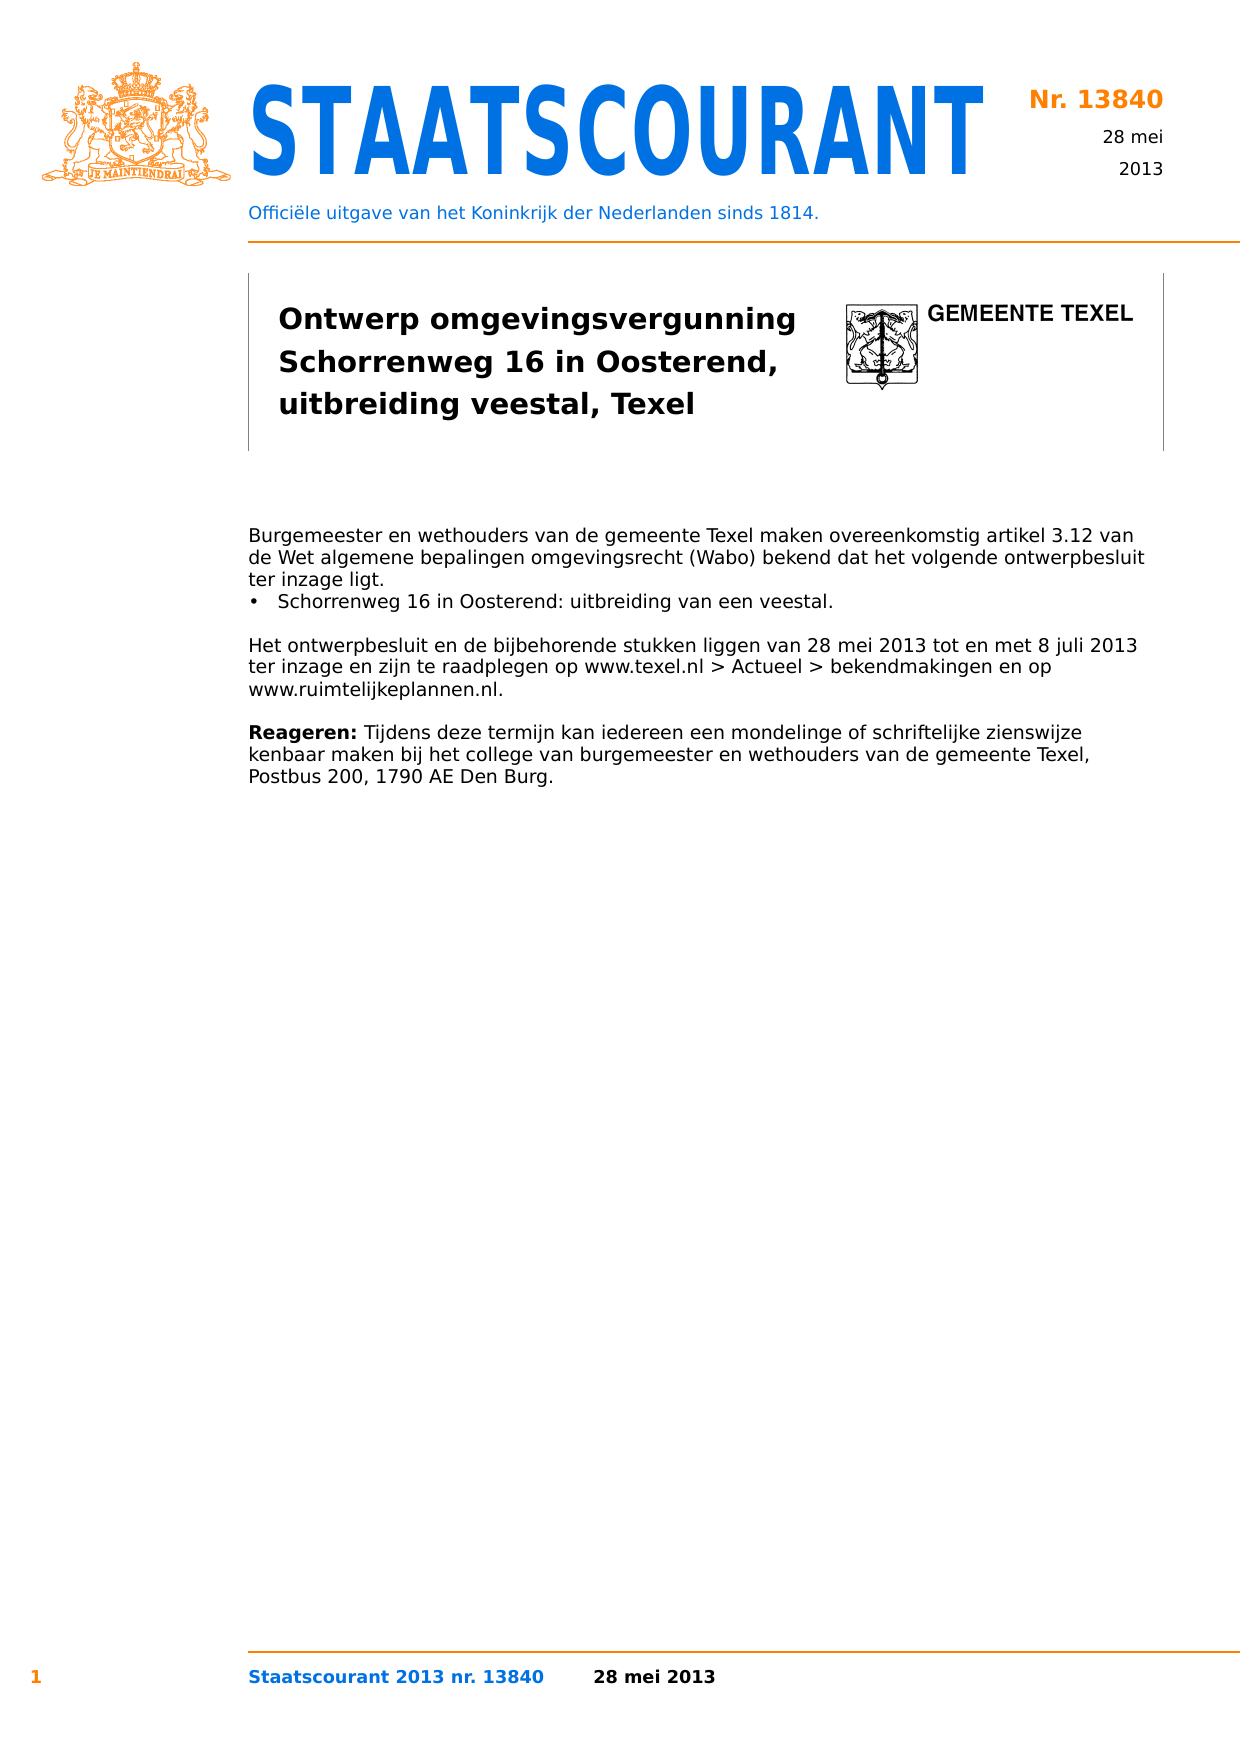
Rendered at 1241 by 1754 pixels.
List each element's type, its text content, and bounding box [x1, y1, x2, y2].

table_cell 2013 [998, 153, 1240, 203]
subtitle Ontwerp omgevingsvergunning Schorrenweg 16 in Oosterend, uitbreiding veestal, Texel [249, 273, 1163, 451]
table_cell 28 mei [998, 121, 1240, 153]
text • Schorrenweg 16 in Oosterend: uitbreiding van een veestal. [248, 591, 1163, 613]
table_header STAATSCOURANT [248, 62, 998, 203]
picture [844, 302, 1134, 391]
table_header [25, 62, 248, 241]
table_header Nr. 13840 [998, 62, 1240, 121]
text Reageren: Tijdens deze termijn kan iedereen een mondelinge of schriftelijke zienswijze kenbaar maken bij het college van burgemeester en wethouders van de gemeente Texel, Postbus 200, 1790 AE Den Burg. [248, 722, 1163, 788]
picture [41, 62, 231, 186]
table_cell Officiële uitgave van het Koninkrijk der Nederlanden sinds 1814. [248, 203, 1240, 241]
text Het ontwerpbesluit en de bijbehorende stukken liggen van 28 mei 2013 tot en met 8 juli 2013 ter inzage en zijn te raadplegen op www.texel.nl > Actueel > bekendmakingen en op www.ruimtelijkeplannen.nl. [248, 634, 1163, 700]
text Burgemeester en wethouders van de gemeente Texel maken overeenkomstig artikel 3.12 van de Wet algemene bepalingen omgevingsrecht (Wabo) bekend dat het volgende ontwerpbesluit ter inzage ligt. [248, 525, 1163, 591]
